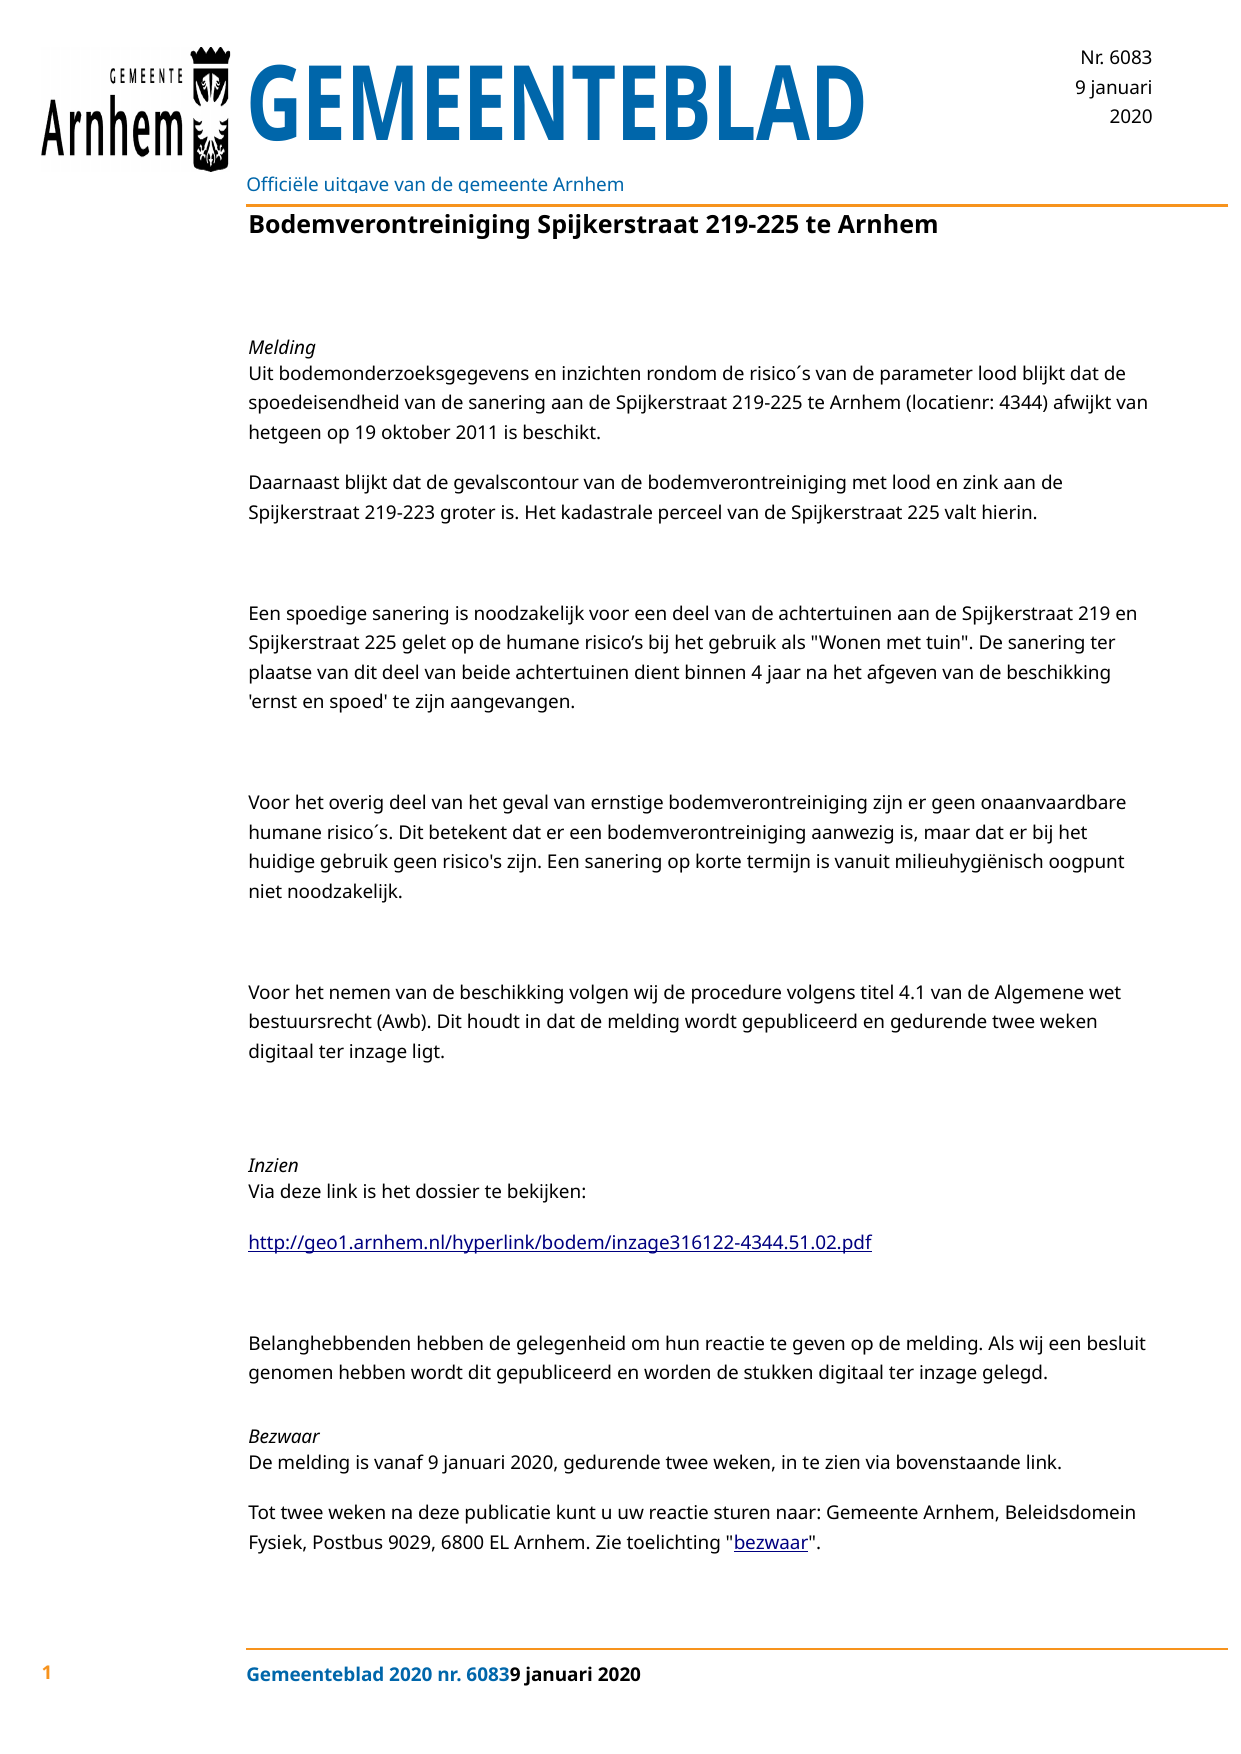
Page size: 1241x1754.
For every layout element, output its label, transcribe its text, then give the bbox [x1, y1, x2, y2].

text Bezwaar [248, 1423, 1152, 1449]
text Uit bodemonderzoeksgegevens en inzichten rondom de risico´s van de parameter lood blijkt dat de spoedeisendheid van de sanering aan de Spijkerstraat 219-225 te Arnhem (locatienr: 4344) afwijkt van hetgeen op 19 oktober 2011 is beschikt. [248, 360, 1152, 445]
text Bodemverontreiniging Spijkerstraat 219-225 te Arnhem [248, 207, 1152, 241]
text Tot twee weken na deze publicatie kunt u uw reactie sturen naar: Gemeente Arnhem, Beleidsdomein Fysiek, Postbus 9029, 6800 EL Arnhem. Zie toelichting "bezwaar". [248, 1499, 1152, 1555]
picture [41, 47, 231, 172]
text Melding [248, 334, 1152, 360]
text Voor het nemen van de beschikking volgen wij de procedure volgens titel 4.1 van de Algemene wet bestuursrecht (Awb). Dit houdt in dat de melding wordt gepubliceerd en gedurende twee weken digitaal ter inzage ligt. [248, 979, 1152, 1064]
text Via deze link is het dossier te bekijken: [248, 1178, 1152, 1204]
text Belanghebbenden hebben de gelegenheid om hun reactie te geven op de melding. Als wij een besluit genomen hebben wordt dit gepubliceerd en worden de stukken digitaal ter inzage gelegd. [248, 1330, 1152, 1385]
text Voor het overig deel van het geval van ernstige bodemverontreiniging zijn er geen onaanvaardbare humane risico´s. Dit betekent dat er een bodemverontreiniging aanwezig is, maar dat er bij het huidige gebruik geen risico's zijn. Een sanering op korte termijn is vanuit milieuhygiënisch oogpunt niet noodzakelijk. [248, 789, 1152, 904]
text Inzien [248, 1153, 1152, 1178]
text Een spoedige sanering is noodzakelijk voor een deel van de achtertuinen aan de Spijkerstraat 219 en Spijkerstraat 225 gelet op de humane risico’s bij het gebruik als "Wonen met tuin". De sanering ter plaatse van dit deel van beide achtertuinen dient binnen 4 jaar na het afgeven van de beschikking 'ernst en spoed' te zijn aangevangen. [248, 600, 1152, 714]
text Daarnaast blijkt dat de gevalscontour van de bodemverontreiniging met lood en zink aan de Spijkerstraat 219-223 groter is. Het kadastrale perceel van de Spijkerstraat 225 valt hierin. [248, 469, 1152, 525]
text http://geo1.arnhem.nl/hyperlink/bodem/inzage316122-4344.51.02.pdf [248, 1229, 1152, 1254]
text De melding is vanaf 9 januari 2020, gedurende twee weken, in te zien via bovenstaande link. [248, 1449, 1152, 1475]
